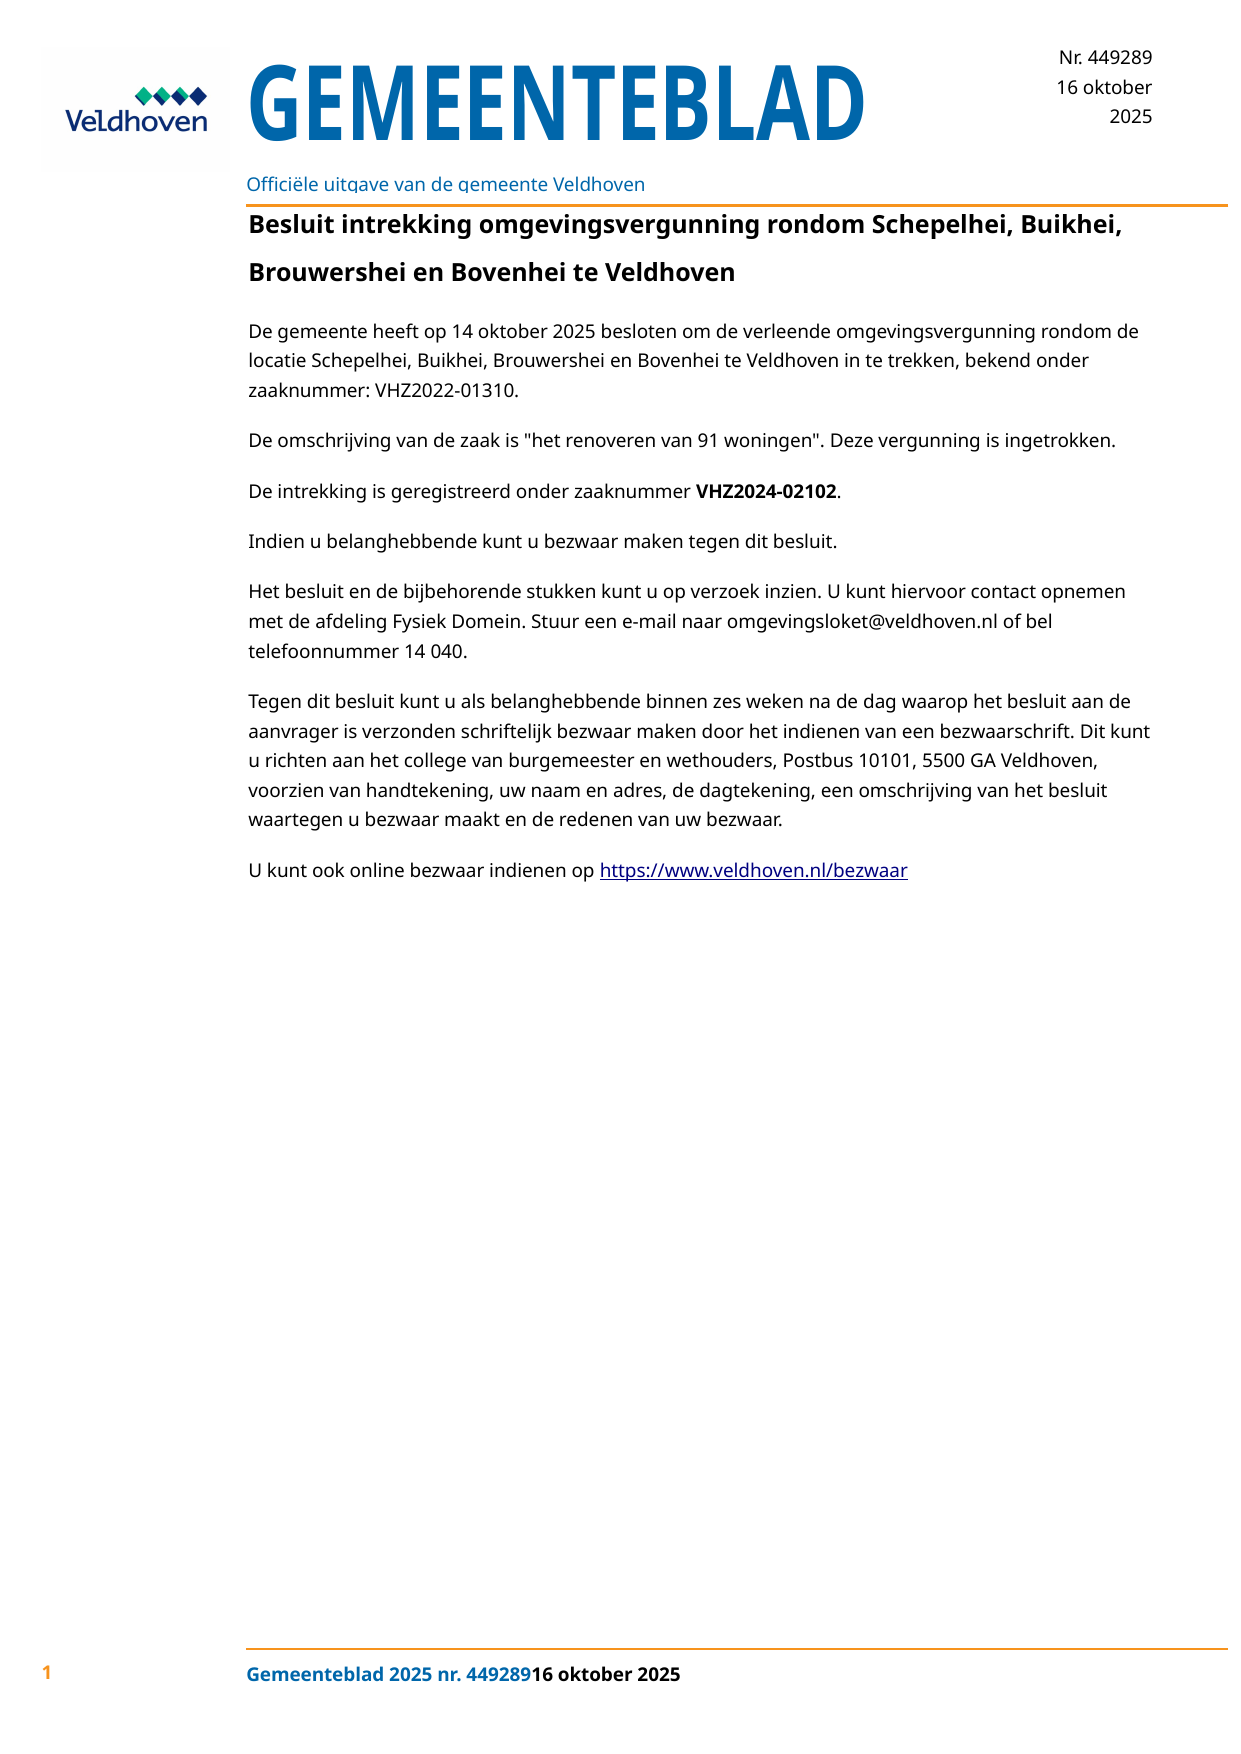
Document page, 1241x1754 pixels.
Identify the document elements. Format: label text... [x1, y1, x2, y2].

text De omschrijving van de zaak is "het renoveren van 91 woningen". Deze vergunning is ingetrokken. [248, 427, 1152, 453]
picture [41, 47, 231, 172]
text Tegen dit besluit kunt u als belanghebbende binnen zes weken na de dag waarop het besluit aan de aanvrager is verzonden schriftelijk bezwaar maken door het indienen van een bezwaarschrift. Dit kunt u richten aan het college van burgemeester en wethouders, Postbus 10101, 5500 GA Veldhoven, voorzien van handtekening, uw naam en adres, de dagtekening, een omschrijving van het besluit waartegen u bezwaar maakt en de redenen van uw bezwaar. [248, 688, 1152, 832]
text De intrekking is geregistreerd onder zaaknummer VHZ2024-02102. [248, 478, 1152, 504]
text Indien u belanghebbende kunt u bezwaar maken tegen dit besluit. [248, 528, 1152, 554]
text De gemeente heeft op 14 oktober 2025 besloten om de verleende omgevingsvergunning rondom de locatie Schepelhei, Buikhei, Brouwershei en Bovenhei te Veldhoven in te trekken, bekend onder zaaknummer: VHZ2022-01310. [248, 318, 1152, 403]
text Besluit intrekking omgevingsvergunning rondom Schepelhei, Buikhei, Brouwershei en Bovenhei te Veldhoven [248, 207, 1152, 288]
text Het besluit en de bijbehorende stukken kunt u op verzoek inzien. U kunt hiervoor contact opnemen met de afdeling Fysiek Domein. Stuur een e-mail naar omgevingsloket@veldhoven.nl of bel telefoonnummer 14 040. [248, 579, 1152, 664]
text U kunt ook online bezwaar indienen op https://www.veldhoven.nl/bezwaar [248, 857, 1152, 883]
